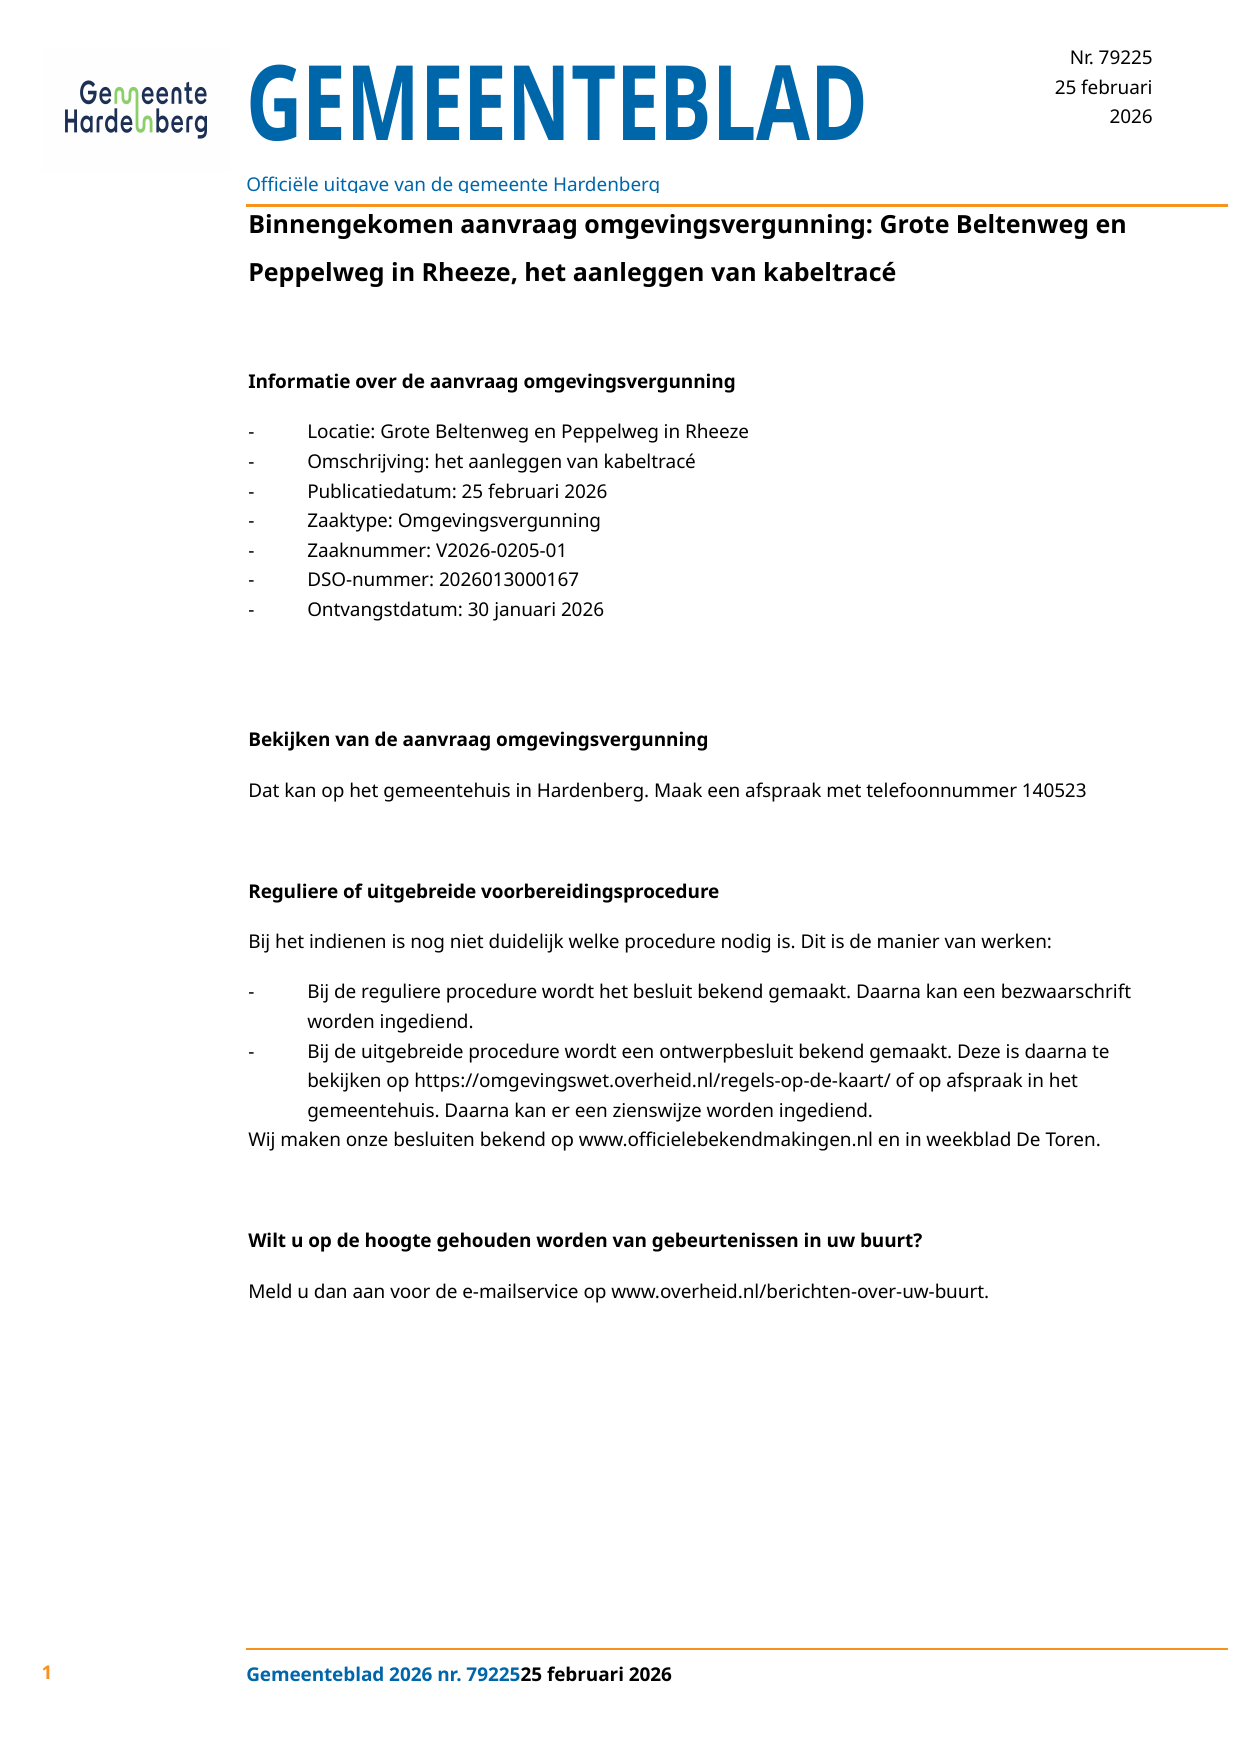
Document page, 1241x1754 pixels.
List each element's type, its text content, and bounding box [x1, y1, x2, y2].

list Ontvangstdatum: 30 januari 2026 [248, 596, 1152, 622]
text Meld u dan aan voor de e-mailservice op www.overheid.nl/berichten-over-uw-buurt. [248, 1278, 1152, 1304]
list Bij de uitgebreide procedure wordt een ontwerpbesluit bekend gemaakt. Deze is daarna te bekijken op https://omgevingswet.overheid.nl/regels-op-de-kaart/ of op afspraak in het gemeentehuis. Daarna kan er een zienswijze worden ingediend. [248, 1038, 1152, 1123]
list Omschrijving: het aanleggen van kabeltracé [248, 448, 1152, 474]
list Bij de reguliere procedure wordt het besluit bekend gemaakt. Daarna kan een bezwaarschrift worden ingediend. [248, 979, 1152, 1034]
text Bekijken van de aanvraag omgevingsvergunning [248, 727, 1152, 752]
text Dat kan op het gemeentehuis in Hardenberg. Maak een afspraak met telefoonnummer 140523 [248, 777, 1152, 803]
list Publicatiedatum: 25 februari 2026 [248, 478, 1152, 504]
picture [41, 47, 231, 172]
list Locatie: Grote Beltenweg en Peppelweg in Rheeze [248, 419, 1152, 444]
text Wilt u op de hoogte gehouden worden van gebeurtenissen in uw buurt? [248, 1227, 1152, 1253]
text Informatie over de aanvraag omgevingsvergunning [248, 368, 1152, 394]
text Wij maken onze besluiten bekend op www.officielebekendmakingen.nl en in weekblad De Toren. [248, 1127, 1152, 1152]
text Binnengekomen aanvraag omgevingsvergunning: Grote Beltenweg en Peppelweg in Rheeze, het aanleggen van kabeltracé [248, 207, 1152, 288]
text Bij het indienen is nog niet duidelijk welke procedure nodig is. Dit is de manier van werken: [248, 928, 1152, 954]
list Zaaktype: Omgevingsvergunning [248, 507, 1152, 533]
list Zaaknummer: V2026-0205-01 [248, 537, 1152, 563]
text Reguliere of uitgebreide voorbereidingsprocedure [248, 878, 1152, 904]
list DSO-nummer: 2026013000167 [248, 567, 1152, 592]
